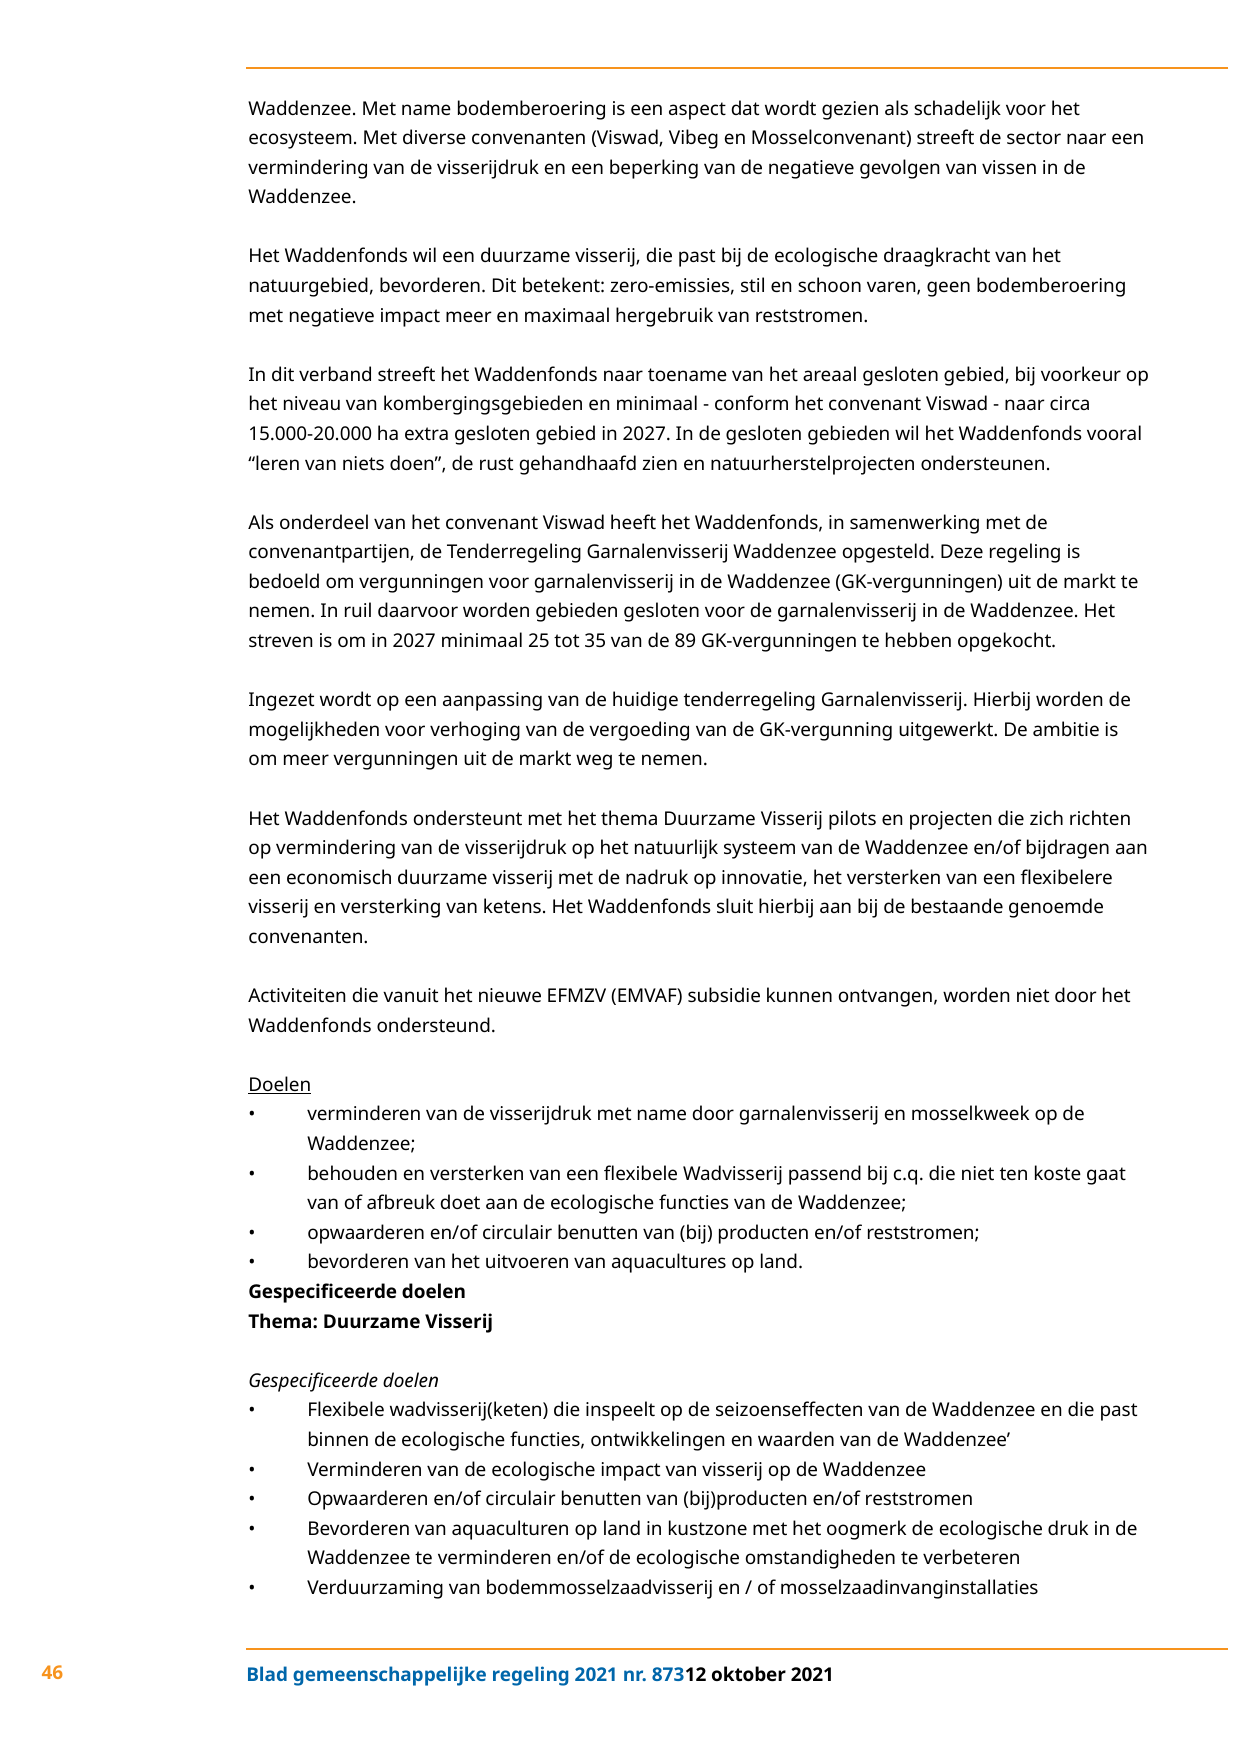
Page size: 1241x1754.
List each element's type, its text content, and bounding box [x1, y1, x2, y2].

text Het Waddenfonds ondersteunt met het thema Duurzame Visserij pilots en projecten die zich richten op vermindering van de visserijdruk op het natuurlijk systeem van de Waddenzee en/of bijdragen aan een economisch duurzame visserij met de nadruk op innovatie, het versterken van een flexibelere visserij en versterking van ketens. Het Waddenfonds sluit hierbij aan bij de bestaande genoemde convenanten. [248, 805, 1152, 949]
list behouden en versterken van een flexibele Wadvisserij passend bij c.q. die niet ten koste gaat van of afbreuk doet aan de ecologische functies van de Waddenzee; [248, 1160, 1152, 1215]
text Gespecificeerde doelen [248, 1278, 1152, 1304]
table_header Thema: Duurzame Visserij Gespecificeerde doelen Flexibele wadvisserij(keten) die inspeelt op de seizoenseffecten van de Waddenzee en die past binnen de ecologische functies, ontwikkelingen en waarden van de Waddenzee’ Verminderen van de ecologische impact van visserij op de Waddenzee Opwaarderen en/of circulair benutten van (bij)producten en/of reststromen Bevorderen van aquaculturen op land in kustzone met het oogmerk de ecologische druk in de Waddenzee te verminderen en/of de ecologische omstandigheden te verbeteren Verduurzaming van bodemmosselzaadvisserij en / of mosselzaadinvanginstallaties [248, 1308, 1152, 1600]
text In dit verband streeft het Waddenfonds naar toename van het areaal gesloten gebied, bij voorkeur op het niveau van kombergingsgebieden en minimaal - conform het convenant Viswad - naar circa 15.000-20.000 ha extra gesloten gebied in 2027. In de gesloten gebieden wil het Waddenfonds vooral “leren van niets doen”, de rust gehandhaafd zien en natuurherstelprojecten ondersteunen. [248, 361, 1152, 476]
text Ingezet wordt op een aanpassing van de huidige tenderregeling Garnalenvisserij. Hierbij worden de mogelijkheden voor verhoging van de vergoeding van de GK-vergunning uitgewerkt. De ambitie is om meer vergunningen uit de markt weg te nemen. [248, 686, 1152, 771]
picture [41, 47, 231, 172]
text Als onderdeel van het convenant Viswad heeft het Waddenfonds, in samenwerking met de convenantpartijen, de Tenderregeling Garnalenvisserij Waddenzee opgesteld. Deze regeling is bedoeld om vergunningen voor garnalenvisserij in de Waddenzee (GK-vergunningen) uit de markt te nemen. In ruil daarvoor worden gebieden gesloten voor de garnalenvisserij in de Waddenzee. Het streven is om in 2027 minimaal 25 tot 35 van de 89 GK-vergunningen te hebben opgekocht. [248, 509, 1152, 653]
text Het Waddenfonds wil een duurzame visserij, die past bij de ecologische draagkracht van het natuurgebied, bevorderen. Dit betekent: zero-emissies, stil en schoon varen, geen bodemberoering met negatieve impact meer en maximaal hergebruik van reststromen. [248, 243, 1152, 328]
list opwaarderen en/of circulair benutten van (bij) producten en/of reststromen; [248, 1219, 1152, 1245]
text Activiteiten die vanuit het nieuwe EFMZV (EMVAF) subsidie kunnen ontvangen, worden niet door het Waddenfonds ondersteund. [248, 982, 1152, 1038]
text Waddenzee. Met name bodemberoering is een aspect dat wordt gezien als schadelijk voor het ecosysteem. Met diverse convenanten (Viswad, Vibeg en Mosselconvenant) streeft de sector naar een vermindering van de visserijdruk en een beperking van de negatieve gevolgen van vissen in de Waddenzee. [248, 95, 1152, 209]
list bevorderen van het uitvoeren van aquacultures op land. [248, 1248, 1152, 1274]
list verminderen van de visserijdruk met name door garnalenvisserij en mosselkweek op de Waddenzee; [248, 1101, 1152, 1156]
text Doelen [248, 1071, 1152, 1097]
